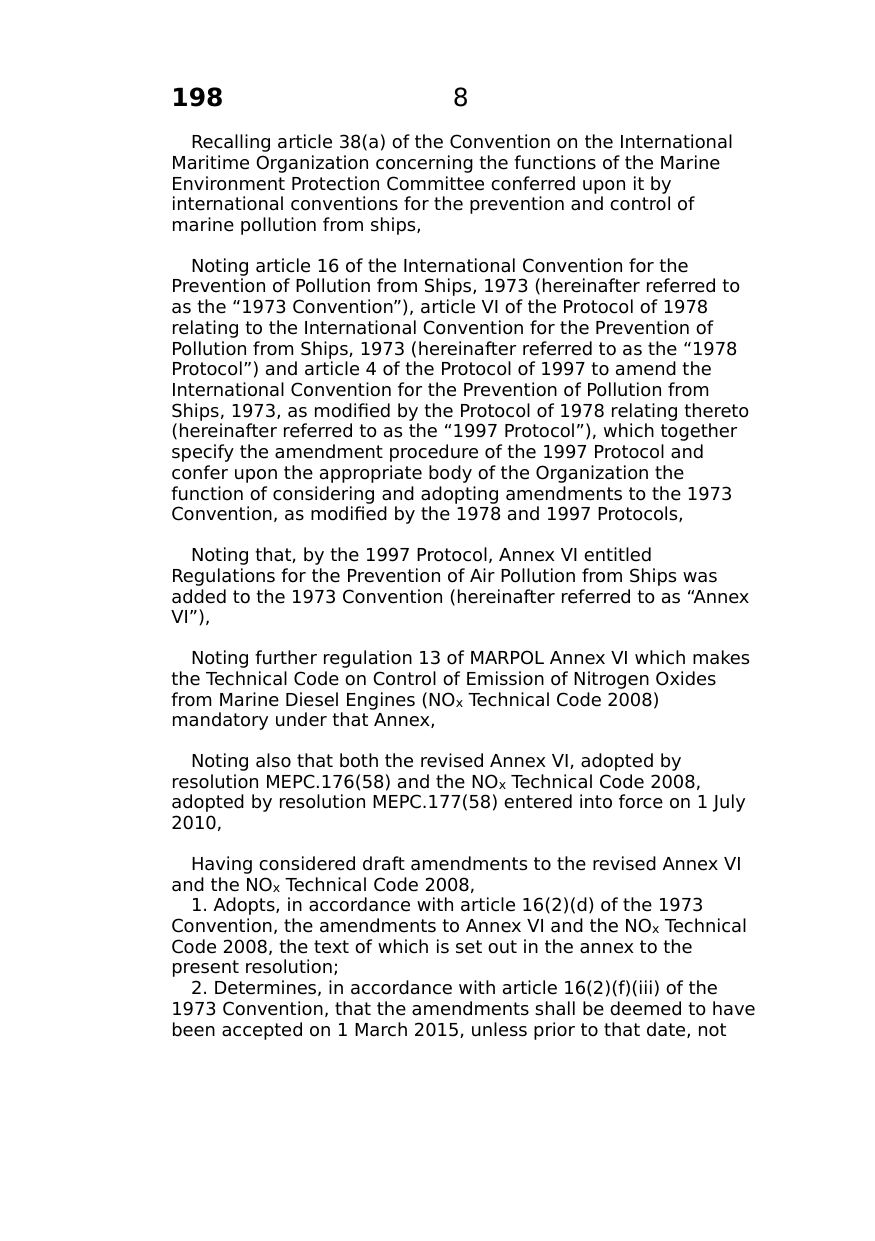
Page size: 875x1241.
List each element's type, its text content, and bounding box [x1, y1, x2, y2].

text Noting that, by the 1997 Protocol, Annex VI entitled Regulations for the Prevention of Air Pollution from Ships was added to the 1973 Convention (hereinafter referred to as “Annex VI”), [171, 545, 756, 628]
text Noting also that both the revised Annex VI, adopted by resolution MEPC.176(58) and the NOx Technical Code 2008, adopted by resolution MEPC.177(58) entered into force on 1 July 2010, [171, 751, 756, 834]
text Noting further regulation 13 of MARPOL Annex VI which makes the Technical Code on Control of Emission of Nitrogen Oxides from Marine Diesel Engines (NOx Technical Code 2008) mandatory under that Annex, [171, 648, 756, 731]
text 1. Adopts, in accordance with article 16(2)(d) of the 1973 Convention, the amendments to Annex VI and the NOx Technical Code 2008, the text of which is set out in the annex to the present resolution; [171, 895, 756, 978]
text Noting article 16 of the International Convention for the Prevention of Pollution from Ships, 1973 (hereinafter referred to as the “1973 Convention”), article VI of the Protocol of 1978 relating to the International Convention for the Prevention of Pollution from Ships, 1973 (hereinafter referred to as the “1978 Protocol”) and article 4 of the Protocol of 1997 to amend the International Convention for the Prevention of Pollution from Ships, 1973, as modified by the Protocol of 1978 relating thereto (hereinafter referred to as the “1997 Protocol”), which together specify the amendment procedure of the 1997 Protocol and confer upon the appropriate body of the Organization the function of considering and adopting amendments to the 1973 Convention, as modified by the 1978 and 1997 Protocols, [171, 256, 756, 525]
text 2. Determines, in accordance with article 16(2)(f)(iii) of the 1973 Convention, that the amendments shall be deemed to have been accepted on 1 March 2015, unless prior to that date, not [171, 978, 756, 1040]
text Having considered draft amendments to the revised Annex VI and the NOx Technical Code 2008, [171, 854, 756, 895]
text Recalling article 38(a) of the Convention on the International Maritime Organization concerning the functions of the Marine Environment Protection Committee conferred upon it by international conventions for the prevention and control of marine pollution from ships, [171, 132, 756, 236]
